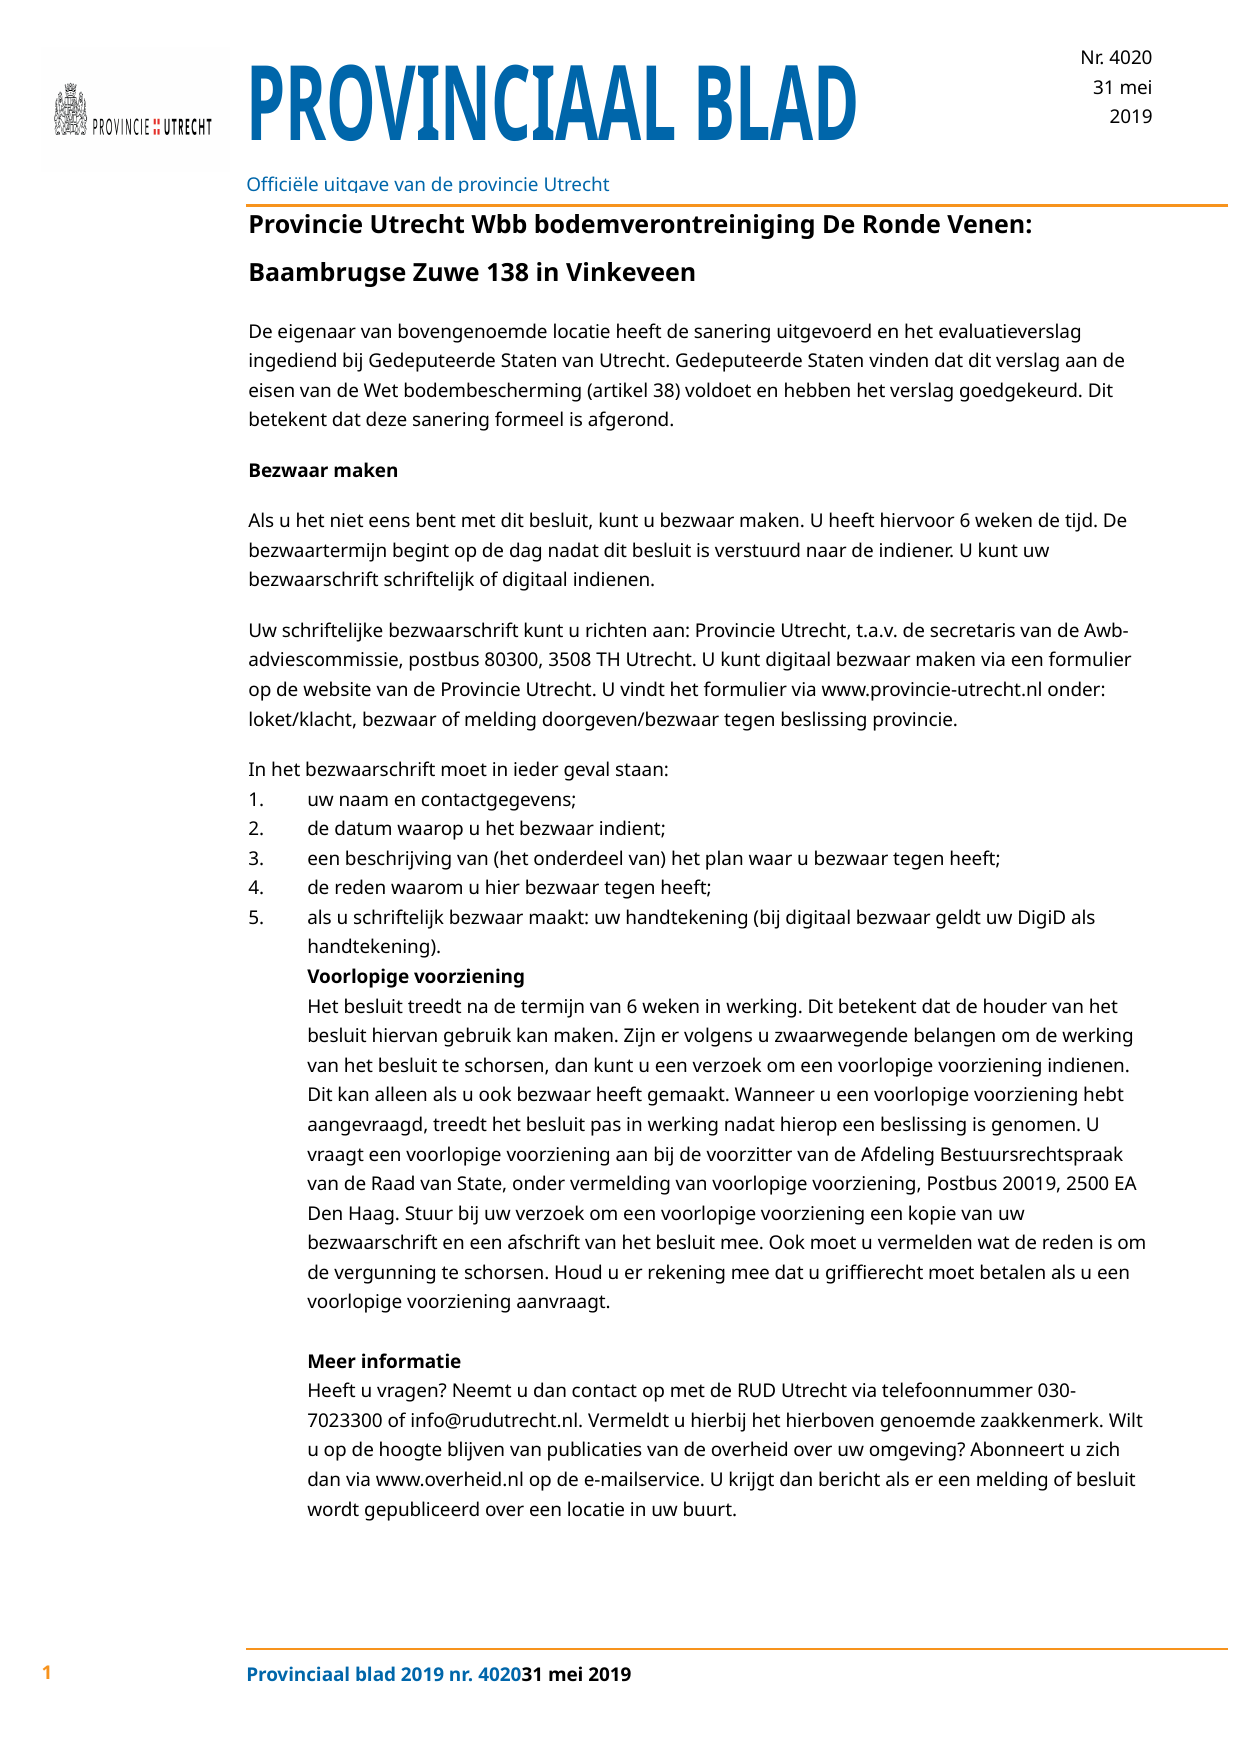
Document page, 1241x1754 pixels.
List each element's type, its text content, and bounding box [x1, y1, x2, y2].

list de reden waarom u hier bezwaar tegen heeft; [248, 874, 1152, 900]
list Meer informatie [248, 1348, 1152, 1374]
text Provincie Utrecht Wbb bodemverontreiniging De Ronde Venen: Baambrugse Zuwe 138 in Vinkeveen [248, 207, 1152, 288]
text In het bezwaarschrift moet in ieder geval staan: [248, 756, 1152, 782]
list de datum waarop u het bezwaar indient; [248, 815, 1152, 841]
list Voorlopige voorziening [248, 963, 1152, 989]
list een beschrijving van (het onderdeel van) het plan waar u bezwaar tegen heeft; [248, 845, 1152, 871]
picture [41, 47, 231, 172]
list uw naam en contactgegevens; [248, 786, 1152, 812]
list Het besluit treedt na de termijn van 6 weken in werking. Dit betekent dat de houder van het besluit hiervan gebruik kan maken. Zijn er volgens u zwaarwegende belangen om de werking van het besluit te schorsen, dan kunt u een verzoek om een voorlopige voorziening indienen. Dit kan alleen als u ook bezwaar heeft gemaakt. Wanneer u een voorlopige voorziening hebt aangevraagd, treedt het besluit pas in werking nadat hierop een beslissing is genomen. U vraagt een voorlopige voorziening aan bij de voorzitter van de Afdeling Bestuursrechtspraak van de Raad van State, onder vermelding van voorlopige voorziening, Postbus 20019, 2500 EA Den Haag. Stuur bij uw verzoek om een voorlopige voorziening een kopie van uw bezwaarschrift en een afschrift van het besluit mee. Ook moet u vermelden wat de reden is om de vergunning te schorsen. Houd u er rekening mee dat u griffierecht moet betalen als u een voorlopige voorziening aanvraagt. [248, 993, 1152, 1314]
text Als u het niet eens bent met dit besluit, kunt u bezwaar maken. U heeft hiervoor 6 weken de tijd. De bezwaartermijn begint op de dag nadat dit besluit is verstuurd naar de indiener. U kunt uw bezwaarschrift schriftelijk of digitaal indienen. [248, 507, 1152, 592]
text Bezwaar maken [248, 457, 1152, 483]
text De eigenaar van bovengenoemde locatie heeft de sanering uitgevoerd en het evaluatieverslag ingediend bij Gedeputeerde Staten van Utrecht. Gedeputeerde Staten vinden dat dit verslag aan de eisen van de Wet bodembescherming (artikel 38) voldoet en hebben het verslag goedgekeurd. Dit betekent dat deze sanering formeel is afgerond. [248, 318, 1152, 432]
list als u schriftelijk bezwaar maakt: uw handtekening (bij digitaal bezwaar geldt uw DigiD als handtekening). [248, 904, 1152, 959]
list Heeft u vragen? Neemt u dan contact op met de RUD Utrecht via telefoonnummer 030-7023300 of info@rudutrecht.nl. Vermeldt u hierbij het hierboven genoemde zaakkenmerk. Wilt u op de hoogte blijven van publicaties van de overheid over uw omgeving? Abonneert u zich dan via www.overheid.nl op de e-mailservice. U krijgt dan bericht als er een melding of besluit wordt gepubliceerd over een locatie in uw buurt. [248, 1377, 1152, 1522]
text Uw schriftelijke bezwaarschrift kunt u richten aan: Provincie Utrecht, t.a.v. de secretaris van de Awb-adviescommissie, postbus 80300, 3508 TH Utrecht. U kunt digitaal bezwaar maken via een formulier op de website van de Provincie Utrecht. U vindt het formulier via www.provincie-utrecht.nl onder: loket/klacht, bezwaar of melding doorgeven/bezwaar tegen beslissing provincie. [248, 617, 1152, 732]
